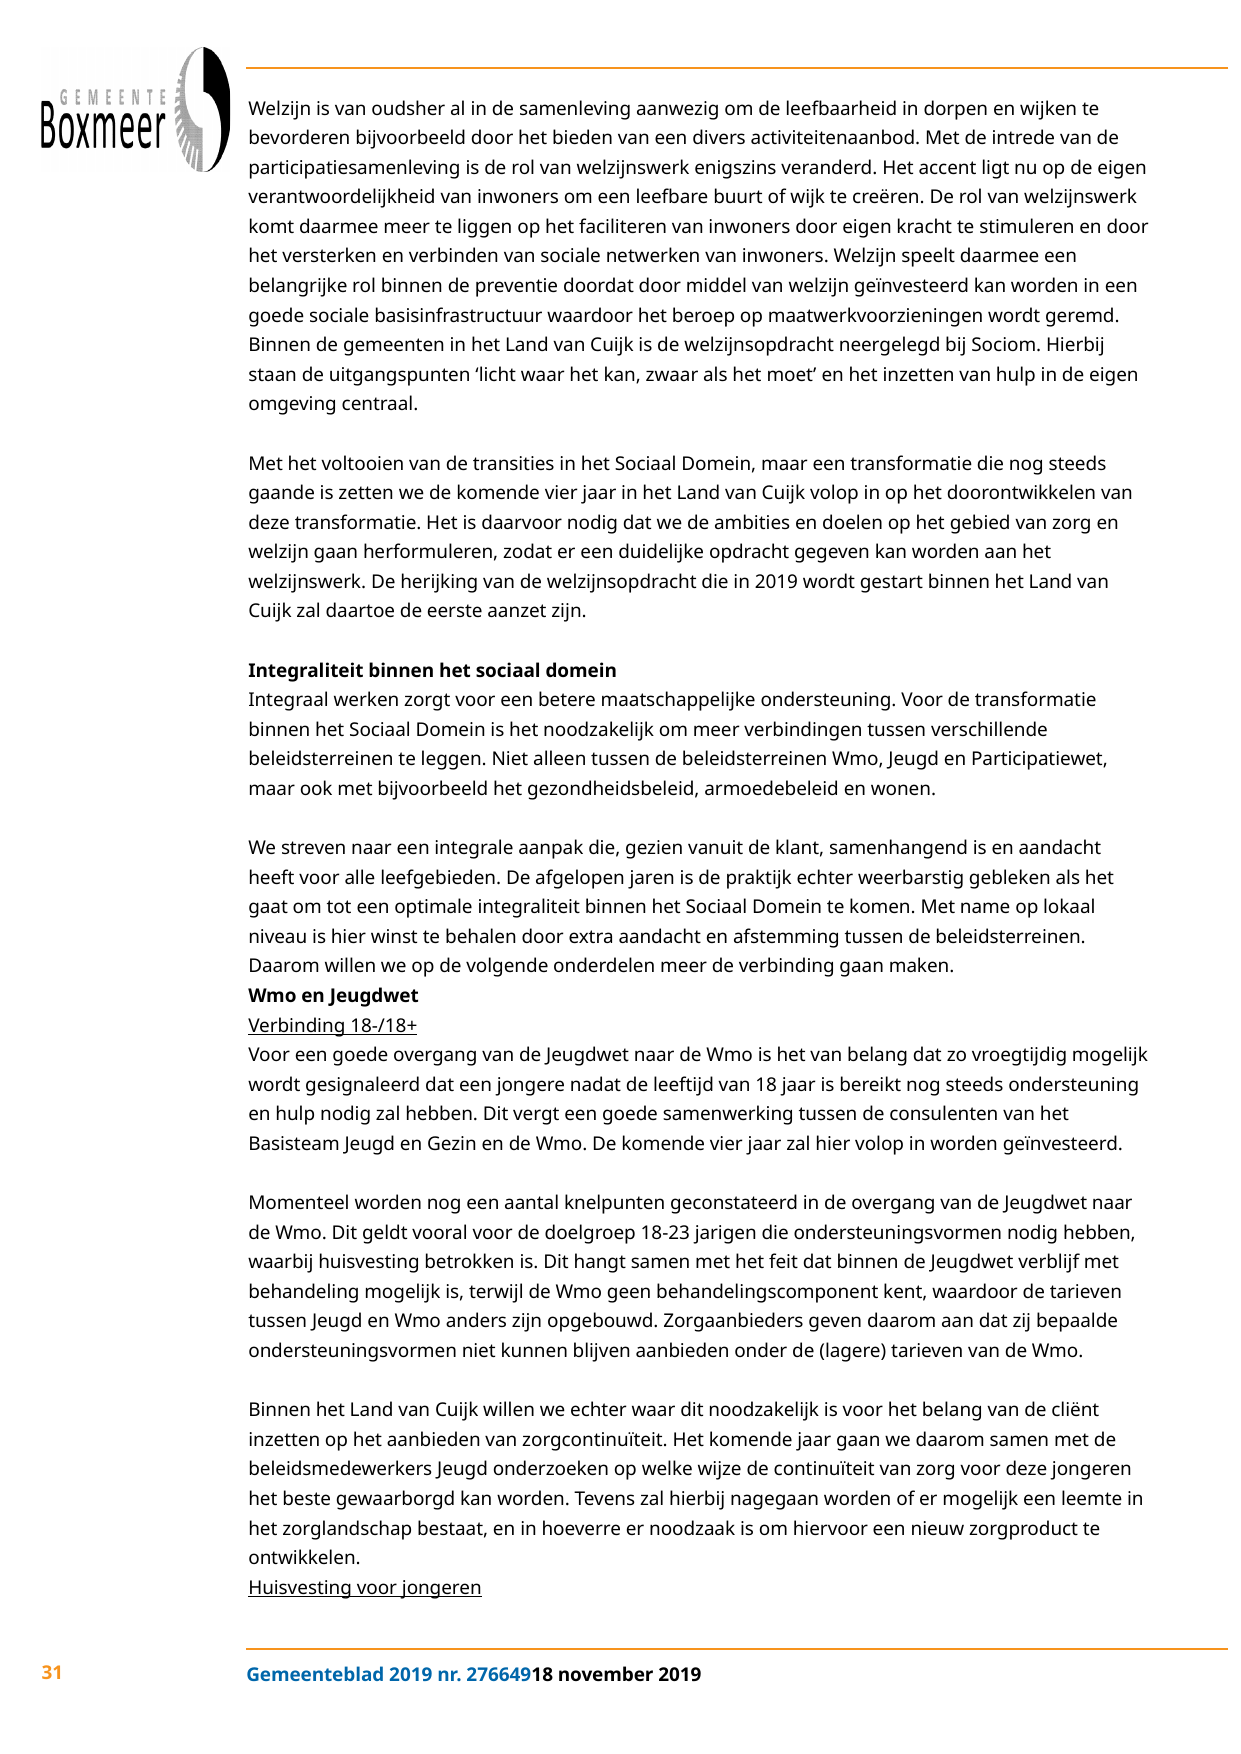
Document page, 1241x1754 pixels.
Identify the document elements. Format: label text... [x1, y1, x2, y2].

text Voor een goede overgang van de Jeugdwet naar de Wmo is het van belang dat zo vroegtijdig mogelijk wordt gesignaleerd dat een jongere nadat de leeftijd van 18 jaar is bereikt nog steeds ondersteuning en hulp nodig zal hebben. Dit vergt een goede samenwerking tussen de consulenten van het Basisteam Jeugd en Gezin en de Wmo. De komende vier jaar zal hier volop in worden geïnvesteerd. [248, 1041, 1152, 1156]
text Integraliteit binnen het sociaal domein [248, 657, 1152, 683]
picture [41, 47, 231, 172]
text We streven naar een integrale aanpak die, gezien vanuit de klant, samenhangend is en aandacht heeft voor alle leefgebieden. De afgelopen jaren is de praktijk echter weerbarstig gebleken als het gaat om tot een optimale integraliteit binnen het Sociaal Domein te komen. Met name op lokaal niveau is hier winst te behalen door extra aandacht en afstemming tussen de beleidsterreinen. Daarom willen we op de volgende onderdelen meer de verbinding gaan maken. [248, 834, 1152, 978]
text Huisvesting voor jongeren [248, 1574, 1152, 1600]
text Welzijn is van oudsher al in de samenleving aanwezig om de leefbaarheid in dorpen en wijken te bevorderen bijvoorbeeld door het bieden van een divers activiteitenaanbod. Met de intrede van de participatiesamenleving is de rol van welzijnswerk enigszins veranderd. Het accent ligt nu op de eigen verantwoordelijkheid van inwoners om een leefbare buurt of wijk te creëren. De rol van welzijnswerk komt daarmee meer te liggen op het faciliteren van inwoners door eigen kracht te stimuleren en door het versterken en verbinden van sociale netwerken van inwoners. Welzijn speelt daarmee een belangrijke rol binnen de preventie doordat door middel van welzijn geïnvesteerd kan worden in een goede sociale basisinfrastructuur waardoor het beroep op maatwerkvoorzieningen wordt geremd. Binnen de gemeenten in het Land van Cuijk is de welzijnsopdracht neergelegd bij Sociom. Hierbij staan de uitgangspunten ‘licht waar het kan, zwaar als het moet’ en het inzetten van hulp in de eigen omgeving centraal. [248, 95, 1152, 416]
text Met het voltooien van de transities in het Sociaal Domein, maar een transformatie die nog steeds gaande is zetten we de komende vier jaar in het Land van Cuijk volop in op het doorontwikkelen van deze transformatie. Het is daarvoor nodig dat we de ambities en doelen op het gebied van zorg en welzijn gaan herformuleren, zodat er een duidelijke opdracht gegeven kan worden aan het welzijnswerk. De herijking van de welzijnsopdracht die in 2019 wordt gestart binnen het Land van Cuijk zal daartoe de eerste aanzet zijn. [248, 450, 1152, 623]
text Integraal werken zorgt voor een betere maatschappelijke ondersteuning. Voor de transformatie binnen het Sociaal Domein is het noodzakelijk om meer verbindingen tussen verschillende beleidsterreinen te leggen. Niet alleen tussen de beleidsterreinen Wmo, Jeugd en Participatiewet, maar ook met bijvoorbeeld het gezondheidsbeleid, armoedebeleid en wonen. [248, 686, 1152, 801]
text Verbinding 18-/18+ [248, 1012, 1152, 1038]
text Binnen het Land van Cuijk willen we echter waar dit noodzakelijk is voor het belang van de cliënt inzetten op het aanbieden van zorgcontinuïteit. Het komende jaar gaan we daarom samen met de beleidsmedewerkers Jeugd onderzoeken op welke wijze de continuïteit van zorg voor deze jongeren het beste gewaarborgd kan worden. Tevens zal hierbij nagegaan worden of er mogelijk een leemte in het zorglandschap bestaat, en in hoeverre er noodzaak is om hiervoor een nieuw zorgproduct te ontwikkelen. [248, 1396, 1152, 1570]
text Wmo en Jeugdwet [248, 982, 1152, 1008]
text Momenteel worden nog een aantal knelpunten geconstateerd in de overgang van de Jeugdwet naar de Wmo. Dit geldt vooral voor de doelgroep 18-23 jarigen die ondersteuningsvormen nodig hebben, waarbij huisvesting betrokken is. Dit hangt samen met het feit dat binnen de Jeugdwet verblijf met behandeling mogelijk is, terwijl de Wmo geen behandelingscomponent kent, waardoor de tarieven tussen Jeugd en Wmo anders zijn opgebouwd. Zorgaanbieders geven daarom aan dat zij bepaalde ondersteuningsvormen niet kunnen blijven aanbieden onder de (lagere) tarieven van de Wmo. [248, 1189, 1152, 1363]
